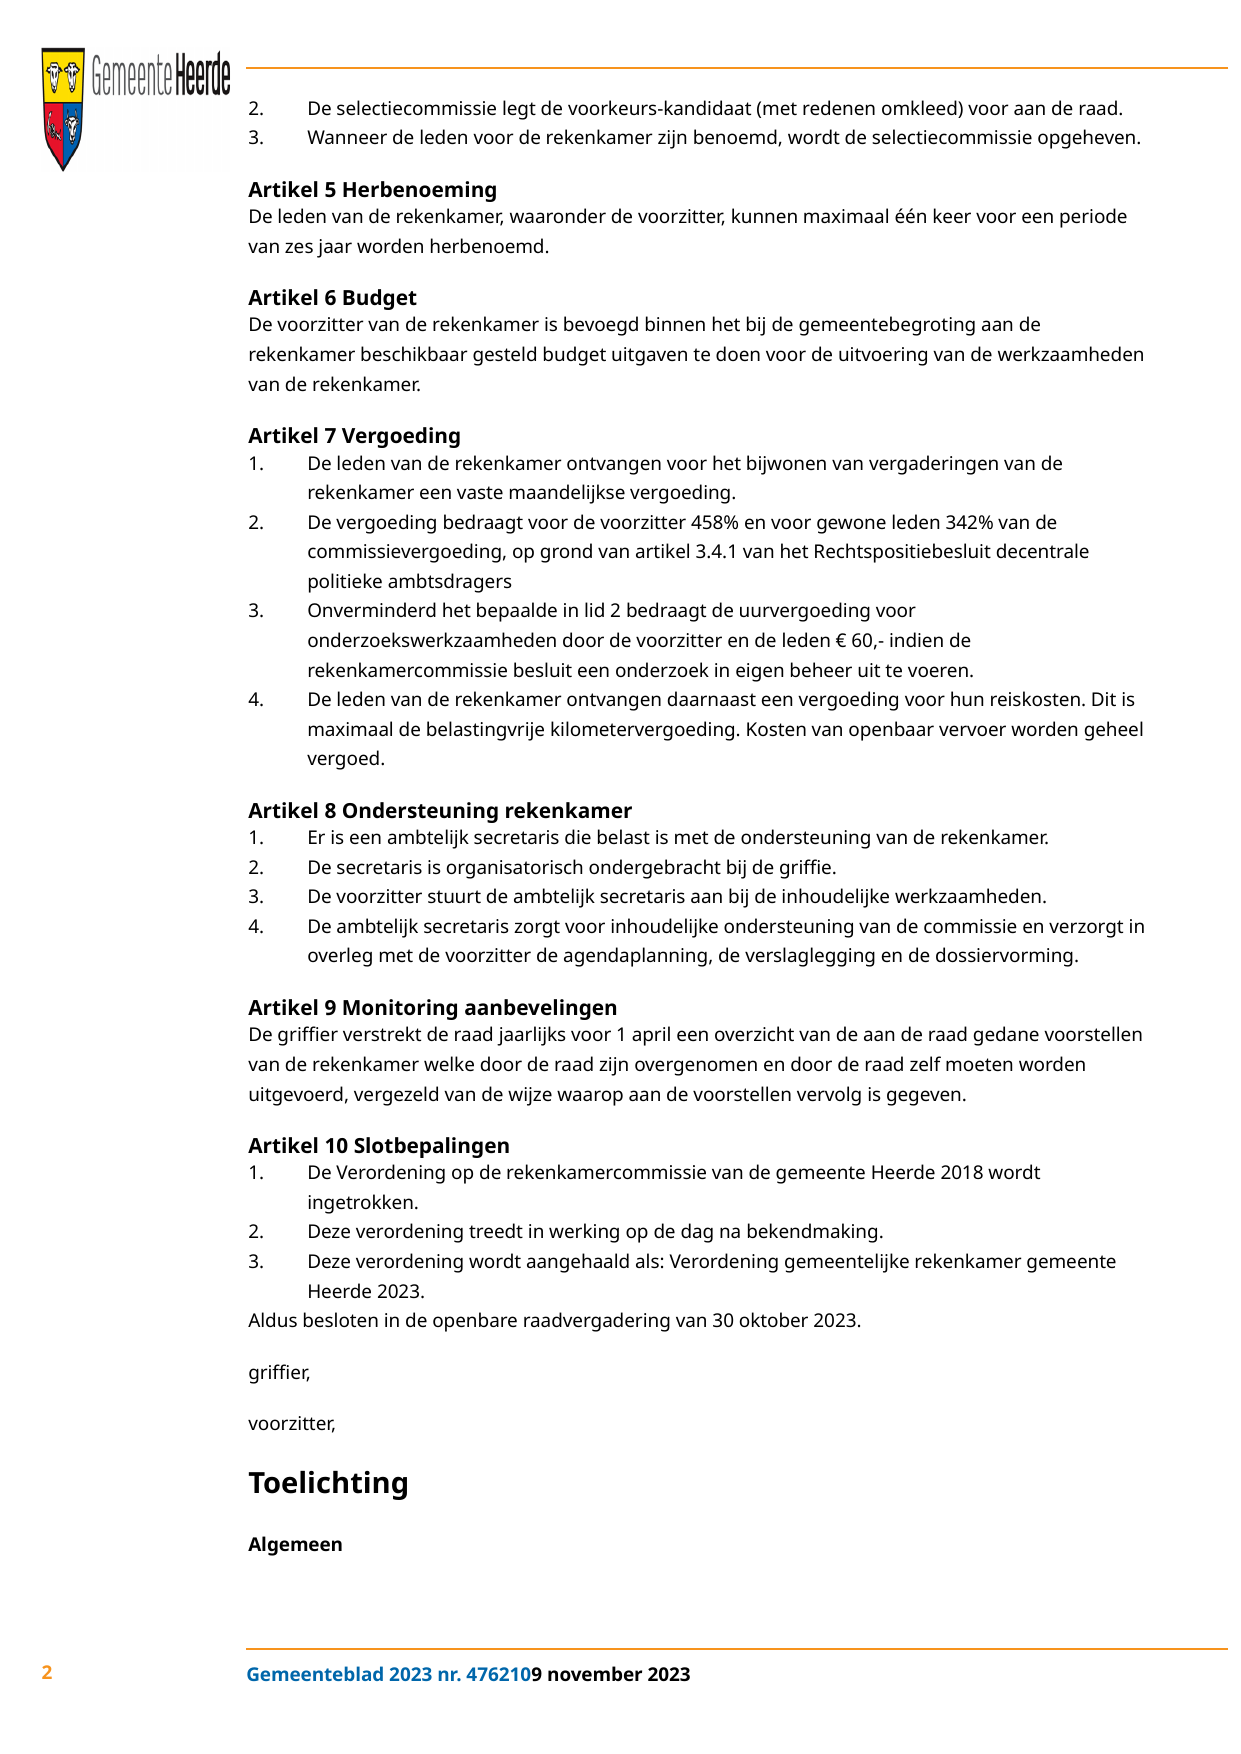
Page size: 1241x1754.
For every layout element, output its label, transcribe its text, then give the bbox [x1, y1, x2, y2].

text Algemeen [248, 1531, 1152, 1556]
picture [41, 47, 231, 172]
text Artikel 9 Monitoring aanbevelingen [248, 993, 1152, 1022]
list Deze verordening treedt in werking op de dag na bekendmaking. [248, 1219, 1152, 1244]
list Er is een ambtelijk secretaris die belast is met de ondersteuning van de rekenkamer. [248, 824, 1152, 850]
list De Verordening op de rekenkamercommissie van de gemeente Heerde 2018 wordt ingetrokken. [248, 1159, 1152, 1215]
text De leden van de rekenkamer, waaronder de voorzitter, kunnen maximaal één keer voor een periode van zes jaar worden herbenoemd. [248, 203, 1152, 258]
list De voorzitter stuurt de ambtelijk secretaris aan bij de inhoudelijke werkzaamheden. [248, 883, 1152, 909]
list De leden van de rekenkamer ontvangen daarnaast een vergoeding voor hun reiskosten. Dit is maximaal de belastingvrije kilometervergoeding. Kosten van openbaar vervoer worden geheel vergoed. [248, 686, 1152, 771]
list De vergoeding bedraagt voor de voorzitter 458% en voor gewone leden 342% van de commissievergoeding, op grond van artikel 3.4.1 van het Rechtspositiebesluit decentrale politieke ambtsdragers [248, 509, 1152, 594]
text griffier, [248, 1359, 1152, 1385]
text Artikel 5 Herbenoeming [248, 175, 1152, 203]
text voorzitter, [248, 1410, 1152, 1436]
list Wanneer de leden voor de rekenkamer zijn benoemd, wordt de selectiecommissie opgeheven. [248, 124, 1152, 150]
list De ambtelijk secretaris zorgt voor inhoudelijke ondersteuning van de commissie en verzorgt in overleg met de voorzitter de agendaplanning, de verslaglegging en de dossiervorming. [248, 913, 1152, 968]
list De leden van de rekenkamer ontvangen voor het bijwonen van vergaderingen van de rekenkamer een vaste maandelijkse vergoeding. [248, 450, 1152, 505]
list Onverminderd het bepaalde in lid 2 bedraagt de uurvergoeding voor onderzoekswerkzaamheden door de voorzitter en de leden € 60,- indien de rekenkamercommissie besluit een onderzoek in eigen beheer uit te voeren. [248, 598, 1152, 682]
text De griffier verstrekt de raad jaarlijks voor 1 april een overzicht van de aan de raad gedane voorstellen van de rekenkamer welke door de raad zijn overgenomen en door de raad zelf moeten worden uitgevoerd, vergezeld van de wijze waarop aan de voorstellen vervolg is gegeven. [248, 1022, 1152, 1106]
text Artikel 6 Budget [248, 283, 1152, 312]
text Toelichting [248, 1462, 1152, 1502]
text De voorzitter van de rekenkamer is bevoegd binnen het bij de gemeentebegroting aan de rekenkamer beschikbaar gesteld budget uitgaven te doen voor de uitvoering van de werkzaamheden van de rekenkamer. [248, 312, 1152, 397]
list De selectiecommissie legt de voorkeurs-kandidaat (met redenen omkleed) voor aan de raad. [248, 95, 1152, 121]
list Deze verordening wordt aangehaald als: Verordening gemeentelijke rekenkamer gemeente Heerde 2023. [248, 1248, 1152, 1304]
text Aldus besloten in de openbare raadvergadering van 30 oktober 2023. [248, 1307, 1152, 1333]
text Artikel 8 Ondersteuning rekenkamer [248, 796, 1152, 824]
list De secretaris is organisatorisch ondergebracht bij de griffie. [248, 854, 1152, 880]
text Artikel 7 Vergoeding [248, 421, 1152, 450]
text Artikel 10 Slotbepalingen [248, 1131, 1152, 1159]
